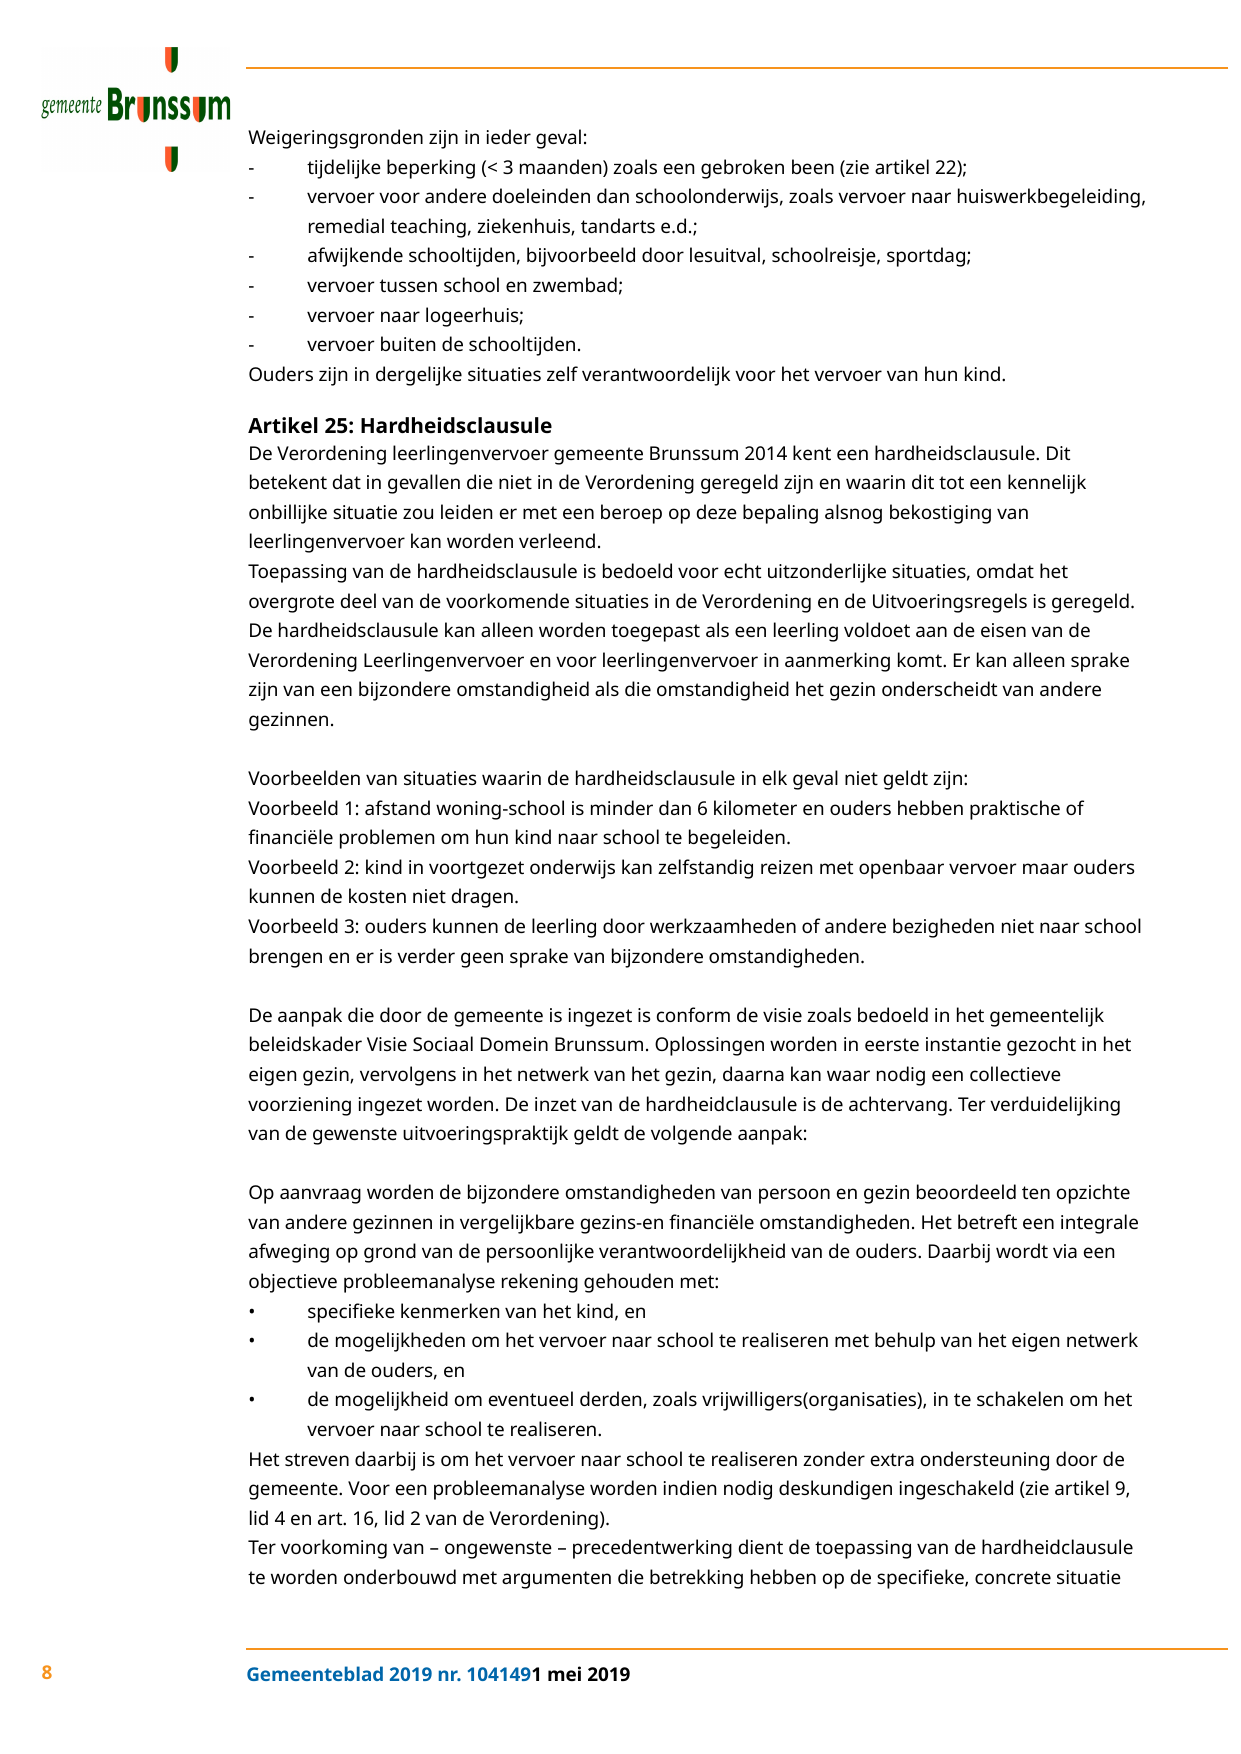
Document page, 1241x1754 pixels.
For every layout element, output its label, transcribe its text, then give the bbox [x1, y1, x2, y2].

list vervoer naar logeerhuis; [248, 302, 1152, 328]
text Voorbeelden van situaties waarin de hardheidsclausule in elk geval niet geldt zijn: [248, 765, 1152, 791]
text Ter voorkoming van – ongewenste – precedentwerking dient de toepassing van de hardheidclausule te worden onderbouwd met argumenten die betrekking hebben op de specifieke, concrete situatie [248, 1534, 1152, 1590]
text Artikel 25: Hardheidsclausule [248, 411, 1152, 440]
text Voorbeeld 3: ouders kunnen de leerling door werkzaamheden of andere bezigheden niet naar school brengen en er is verder geen sprake van bijzondere omstandigheden. [248, 913, 1152, 968]
text Voorbeeld 1: afstand woning-school is minder dan 6 kilometer en ouders hebben praktische of financiële problemen om hun kind naar school te begeleiden. [248, 795, 1152, 850]
text Toepassing van de hardheidsclausule is bedoeld voor echt uitzonderlijke situaties, omdat het overgrote deel van de voorkomende situaties in de Verordening en de Uitvoeringsregels is geregeld. De hardheidsclausule kan alleen worden toegepast als een leerling voldoet aan de eisen van de Verordening Leerlingenvervoer en voor leerlingenvervoer in aanmerking komt. Er kan alleen sprake zijn van een bijzondere omstandigheid als die omstandigheid het gezin onderscheidt van andere gezinnen. [248, 558, 1152, 732]
text Op aanvraag worden de bijzondere omstandigheden van persoon en gezin beoordeeld ten opzichte van andere gezinnen in vergelijkbare gezins-en financiële omstandigheden. Het betreft een integrale afweging op grond van de persoonlijke verantwoordelijkheid van de ouders. Daarbij wordt via een objectieve probleemanalyse rekening gehouden met: [248, 1179, 1152, 1294]
list vervoer buiten de schooltijden. [248, 331, 1152, 357]
list specifieke kenmerken van het kind, en [248, 1298, 1152, 1323]
text Voorbeeld 2: kind in voortgezet onderwijs kan zelfstandig reizen met openbaar vervoer maar ouders kunnen de kosten niet dragen. [248, 854, 1152, 909]
list de mogelijkheden om het vervoer naar school te realiseren met behulp van het eigen netwerk van de ouders, en [248, 1327, 1152, 1383]
list afwijkende schooltijden, bijvoorbeeld door lesuitval, schoolreisje, sportdag; [248, 243, 1152, 268]
list vervoer voor andere doeleinden dan schoolonderwijs, zoals vervoer naar huiswerkbegeleiding, remedial teaching, ziekenhuis, tandarts e.d.; [248, 183, 1152, 239]
text Weigeringsgronden zijn in ieder geval: [248, 124, 1152, 150]
text De aanpak die door de gemeente is ingezet is conform de visie zoals bedoeld in het gemeentelijk beleidskader Visie Sociaal Domein Brunssum. Oplossingen worden in eerste instantie gezocht in het eigen gezin, vervolgens in het netwerk van het gezin, daarna kan waar nodig een collectieve voorziening ingezet worden. De inzet van de hardheidclausule is de achtervang. Ter verduidelijking van de gewenste uitvoeringspraktijk geldt de volgende aanpak: [248, 1002, 1152, 1146]
list vervoer tussen school en zwembad; [248, 272, 1152, 298]
list de mogelijkheid om eventueel derden, zoals vrijwilligers(organisaties), in te schakelen om het vervoer naar school te realiseren. [248, 1387, 1152, 1442]
picture [41, 47, 231, 172]
text Het streven daarbij is om het vervoer naar school te realiseren zonder extra ondersteuning door de gemeente. Voor een probleemanalyse worden indien nodig deskundigen ingeschakeld (zie artikel 9, lid 4 en art. 16, lid 2 van de Verordening). [248, 1446, 1152, 1531]
text De Verordening leerlingenvervoer gemeente Brunssum 2014 kent een hardheidsclausule. Dit betekent dat in gevallen die niet in de Verordening geregeld zijn en waarin dit tot een kennelijk onbillijke situatie zou leiden er met een beroep op deze bepaling alsnog bekostiging van leerlingenvervoer kan worden verleend. [248, 440, 1152, 554]
list tijdelijke beperking (< 3 maanden) zoals een gebroken been (zie artikel 22); [248, 154, 1152, 180]
text Ouders zijn in dergelijke situaties zelf verantwoordelijk voor het vervoer van hun kind. [248, 361, 1152, 387]
